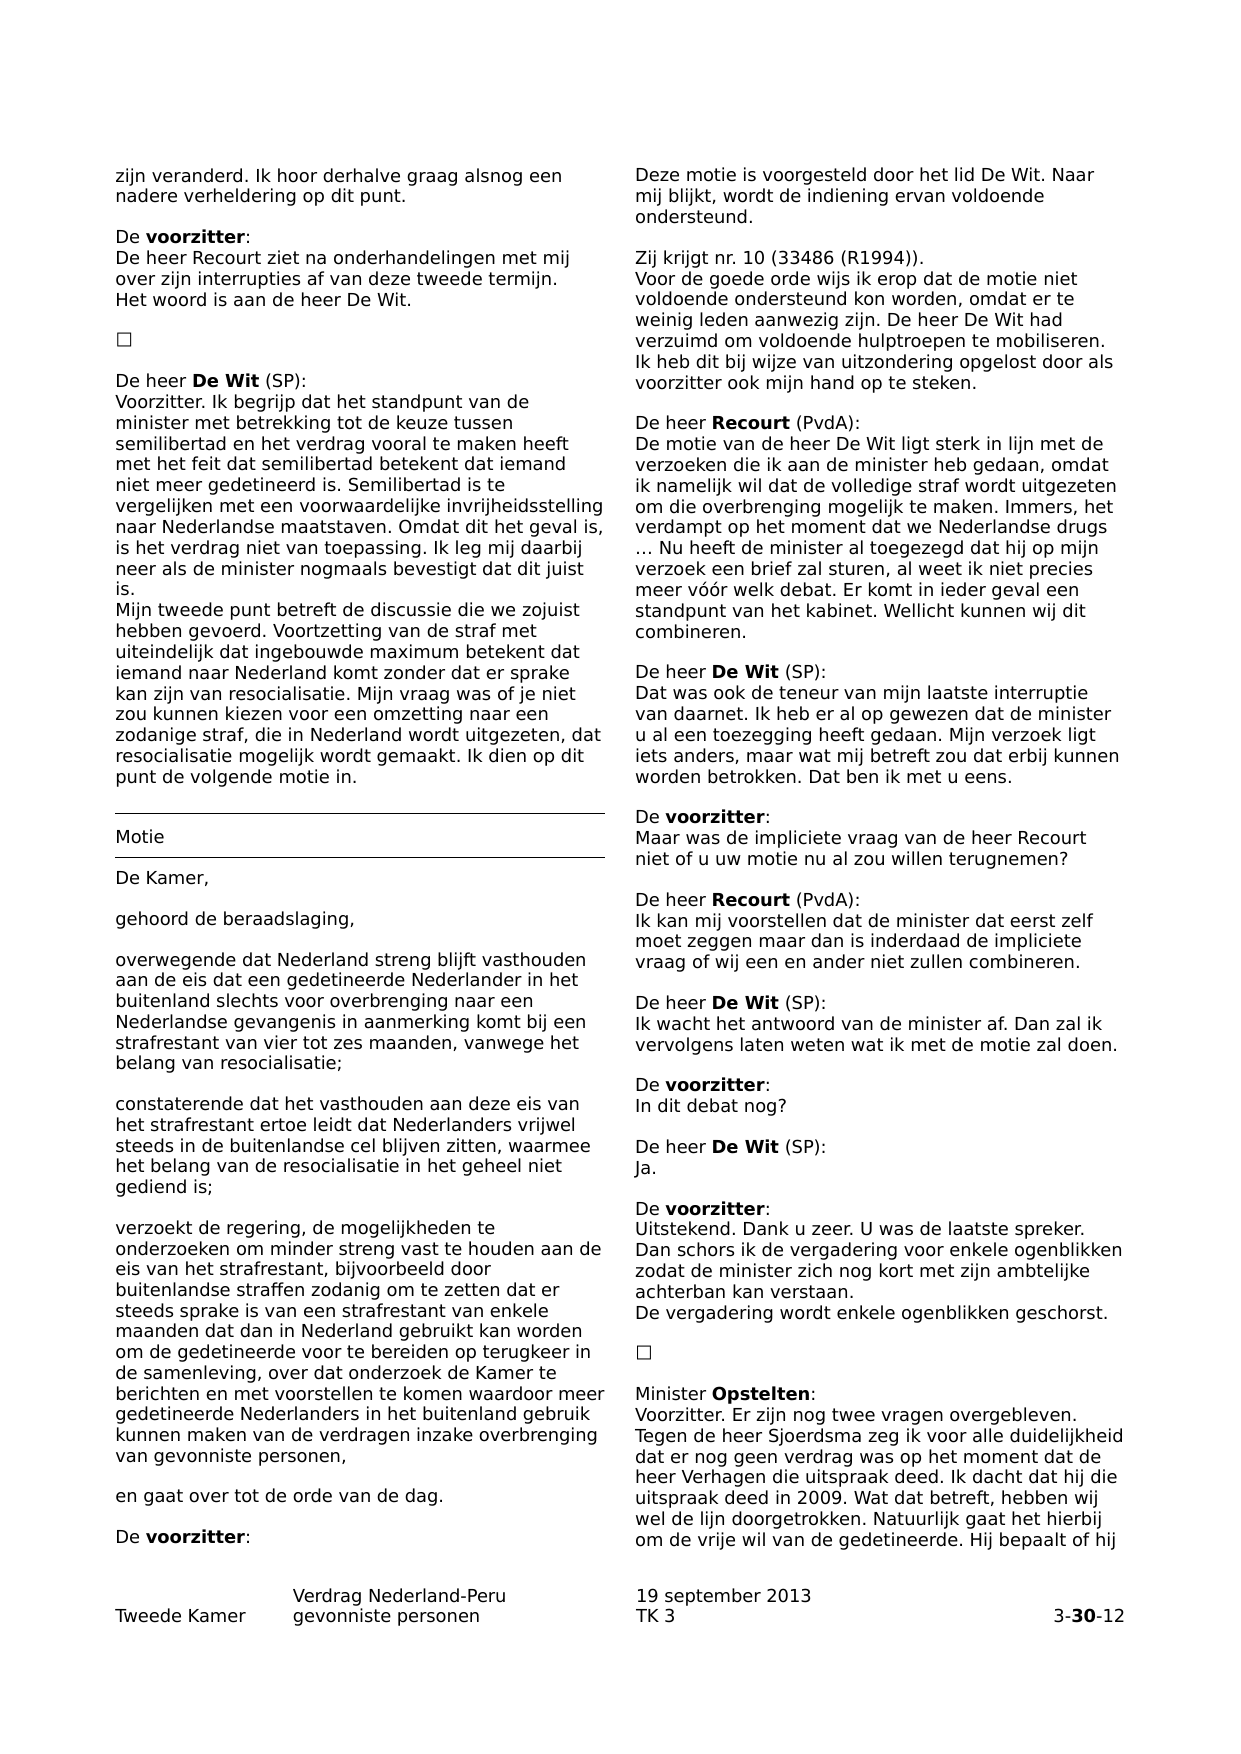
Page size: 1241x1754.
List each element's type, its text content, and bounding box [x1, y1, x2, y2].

text zijn veranderd. Ik hoor derhalve graag alsnog een nadere verheldering op dit punt. [115, 165, 605, 207]
text De heer Recourt (PvdA): [635, 889, 1125, 910]
text De voorzitter: [115, 1527, 605, 1548]
text en gaat over tot de orde van de dag. [115, 1486, 605, 1507]
text De voorzitter: [635, 1075, 1125, 1096]
text De voorzitter: [115, 227, 605, 248]
text De motie van de heer De Wit ligt sterk in lijn met de verzoeken die ik aan de minister heb gedaan, omdat ik namelijk wil dat de volledige straf wordt uitgezeten om die overbrenging mogelijk te maken. Immers, het verdampt op het moment dat we Nederlandse drugs … Nu heeft de minister al toegezegd dat hij op mijn verzoek een brief zal sturen, al weet ik niet precies meer vóór welk debat. Er komt in ieder geval een standpunt van het kabinet. Wellicht kunnen wij dit combineren. [635, 434, 1125, 642]
text Ja. [635, 1157, 1125, 1178]
text gehoord de beraadslaging, [115, 909, 605, 929]
text De heer Recourt ziet na onderhandelingen met mij over zijn interrupties af van deze tweede termijn. [115, 248, 605, 289]
text verzoekt de regering, de mogelijkheden te onderzoeken om minder streng vast te houden aan de eis van het strafrestant, bijvoorbeeld door buitenlandse straffen zodanig om te zetten dat er steeds sprake is van een strafrestant van enkele maanden dat dan in Nederland gebruikt kan worden om de gedetineerde voor te bereiden op terugkeer in de samenleving, over dat onderzoek de Kamer te berichten en met voorstellen te komen waardoor meer gedetineerde Nederlanders in het buitenland gebruik kunnen maken van de verdragen inzake overbrenging van gevonniste personen, [115, 1218, 605, 1466]
text Voor de goede orde wijs ik erop dat de motie niet voldoende ondersteund kon worden, omdat er te weinig leden aanwezig zijn. De heer De Wit had verzuimd om voldoende hulptroepen te mobiliseren. Ik heb dit bij wijze van uitzondering opgelost door als voorzitter ook mijn hand op te steken. [635, 268, 1125, 393]
text overwegende dat Nederland streng blijft vasthouden aan de eis dat een gedetineerde Nederlander in het buitenland slechts voor overbrenging naar een Nederlandse gevangenis in aanmerking komt bij een strafrestant van vier tot zes maanden, vanwege het belang van resocialisatie; [115, 949, 605, 1074]
text De heer Recourt (PvdA): [635, 413, 1125, 434]
text De heer De Wit (SP): [635, 662, 1125, 683]
text In dit debat nog? [635, 1096, 1125, 1117]
text Dat was ook de teneur van mijn laatste interruptie van daarnet. Ik heb er al op gewezen dat de minister u al een toezegging heeft gedaan. Mijn verzoek ligt iets anders, maar wat mij betreft zou dat erbij kunnen worden betrokken. Dat ben ik met u eens. [635, 683, 1125, 787]
text ⬜ [635, 1343, 1125, 1364]
text De voorzitter: [635, 1198, 1125, 1219]
text Minister Opstelten: [635, 1384, 1125, 1405]
text De heer De Wit (SP): [635, 993, 1125, 1013]
text Voorzitter. Ik begrijp dat het standpunt van de minister met betrekking tot de keuze tussen semilibertad en het verdrag vooral te maken heeft met het feit dat semilibertad betekent dat iemand niet meer gedetineerd is. Semilibertad is te vergelijken met een voorwaardelijke invrijheidsstelling naar Nederlandse maatstaven. Omdat dit het geval is, is het verdrag niet van toepassing. Ik leg mij daarbij neer als de minister nogmaals bevestigt dat dit juist is. [115, 392, 605, 600]
text De heer De Wit (SP): [115, 371, 605, 392]
text Motie [115, 827, 605, 848]
text Ik wacht het antwoord van de minister af. Dan zal ik vervolgens laten weten wat ik met de motie zal doen. [635, 1013, 1125, 1055]
text Deze motie is voorgesteld door het lid De Wit. Naar mij blijkt, wordt de indiening ervan voldoende ondersteund. [635, 165, 1125, 227]
text Zij krijgt nr. 10 (33486 (R1994)). [635, 247, 1125, 268]
text Ik kan mij voorstellen dat de minister dat eerst zelf moet zeggen maar dan is inderdaad de impliciete vraag of wij een en ander niet zullen combineren. [635, 910, 1125, 973]
text ⬜ [115, 330, 605, 351]
text Het woord is aan de heer De Wit. [115, 289, 605, 310]
text Uitstekend. Dank u zeer. U was de laatste spreker. Dan schors ik de vergadering voor enkele ogenblikken zodat de minister zich nog kort met zijn ambtelijke achterban kan verstaan. [635, 1219, 1125, 1302]
text Maar was de impliciete vraag van de heer Recourt niet of u uw motie nu al zou willen terugnemen? [635, 828, 1125, 869]
text De Kamer, [115, 868, 605, 889]
text De heer De Wit (SP): [635, 1137, 1125, 1157]
text De vergadering wordt enkele ogenblikken geschorst. [635, 1302, 1125, 1323]
text De voorzitter: [635, 807, 1125, 828]
text constaterende dat het vasthouden aan deze eis van het strafrestant ertoe leidt dat Nederlanders vrijwel steeds in de buitenlandse cel blijven zitten, waarmee het belang van de resocialisatie in het geheel niet gediend is; [115, 1094, 605, 1198]
text Voorzitter. Er zijn nog twee vragen overgebleven. Tegen de heer Sjoerdsma zeg ik voor alle duidelijkheid dat er nog geen verdrag was op het moment dat de heer Verhagen die uitspraak deed. Ik dacht dat hij die uitspraak deed in 2009. Wat dat betreft, hebben wij wel de lijn doorgetrokken. Natuurlijk gaat het hierbij om de vrije wil van de gedetineerde. Hij bepaalt of hij [635, 1405, 1125, 1551]
text Mijn tweede punt betreft de discussie die we zojuist hebben gevoerd. Voortzetting van de straf met uiteindelijk dat ingebouwde maximum betekent dat iemand naar Nederland komt zonder dat er sprake kan zijn van resocialisatie. Mijn vraag was of je niet zou kunnen kiezen voor een omzetting naar een zodanige straf, die in Nederland wordt uitgezeten, dat resocialisatie mogelijk wordt gemaakt. Ik dien op dit punt de volgende motie in. [115, 600, 605, 787]
